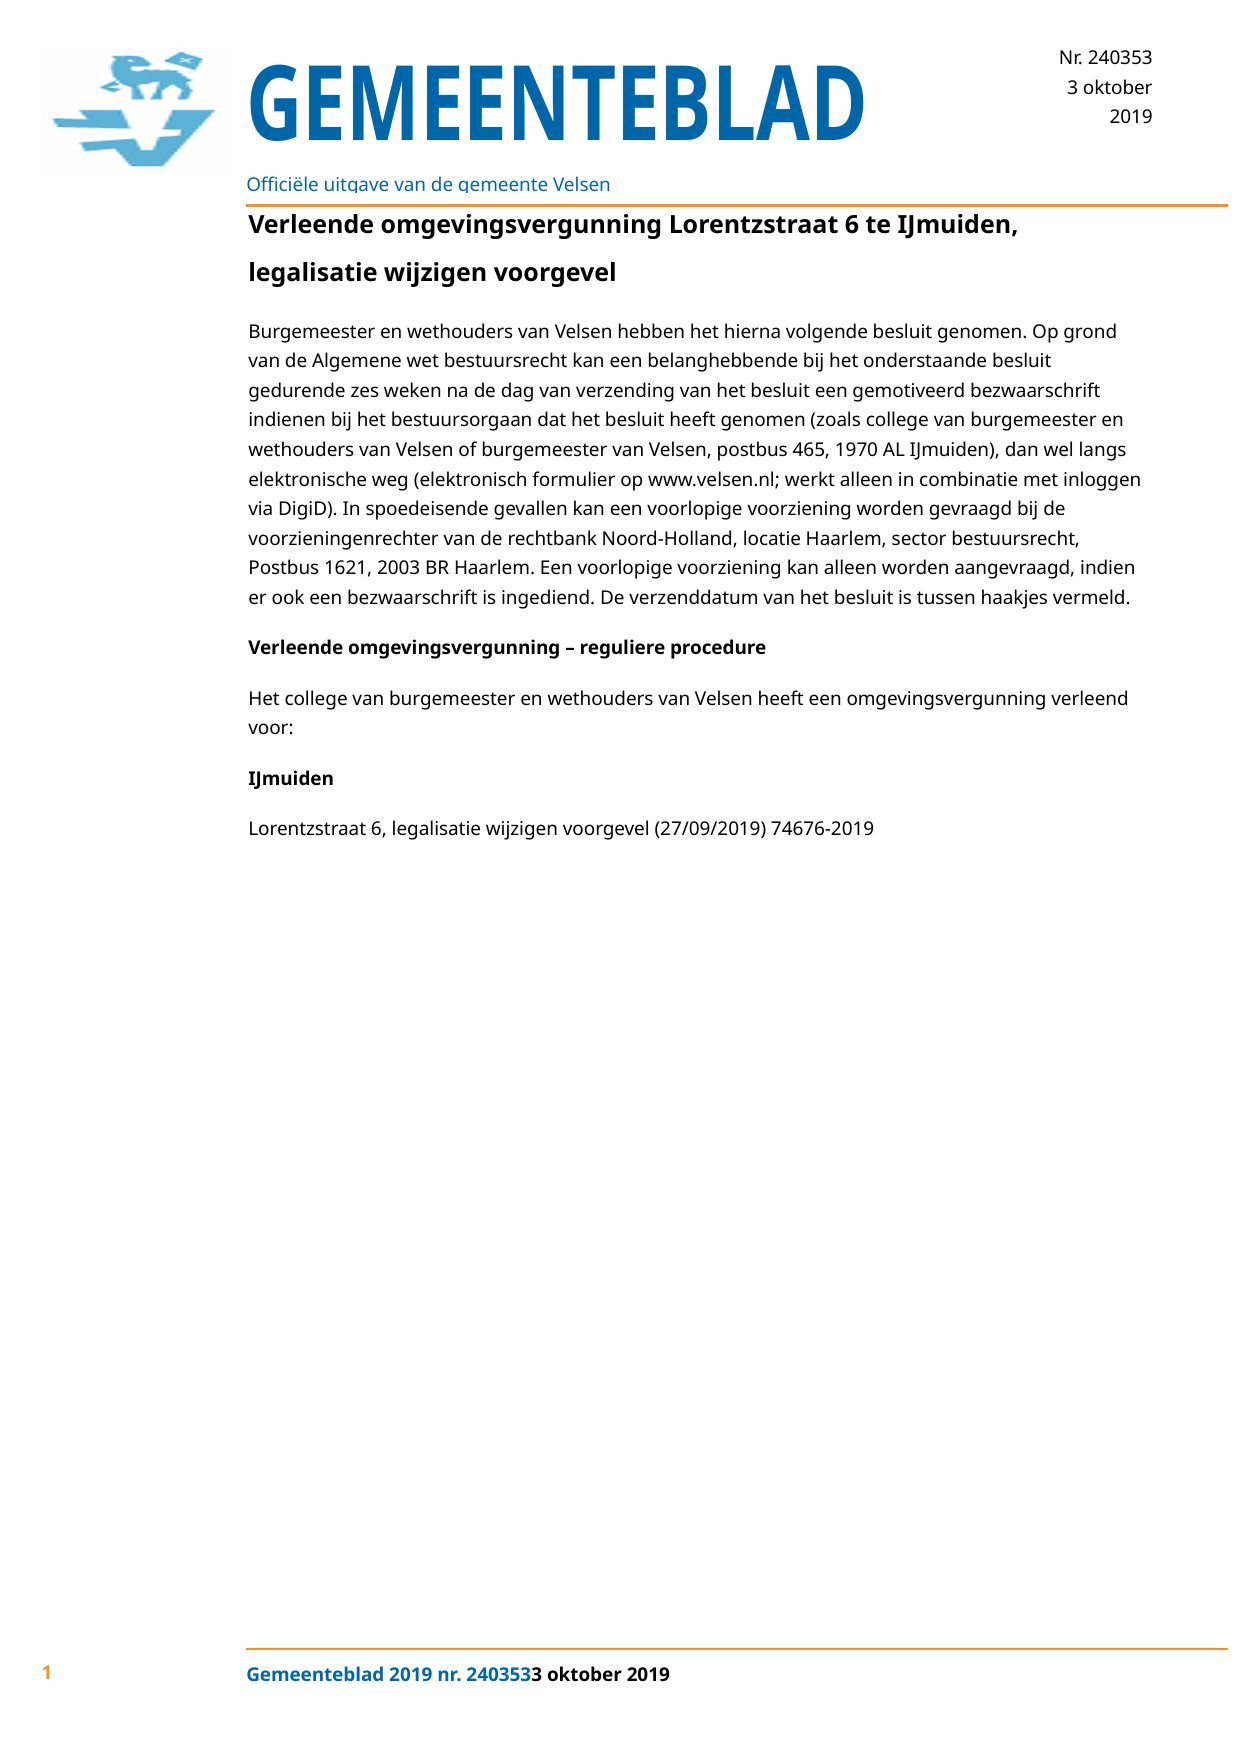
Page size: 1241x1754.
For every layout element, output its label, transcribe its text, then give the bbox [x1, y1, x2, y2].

text Burgemeester en wethouders van Velsen hebben het hierna volgende besluit genomen. Op grond van de Algemene wet bestuursrecht kan een belanghebbende bij het onderstaande besluit gedurende zes weken na de dag van verzending van het besluit een gemotiveerd bezwaarschrift indienen bij het bestuursorgaan dat het besluit heeft genomen (zoals college van burgemeester en wethouders van Velsen of burgemeester van Velsen, postbus 465, 1970 AL IJmuiden), dan wel langs elektronische weg (elektronisch formulier op www.velsen.nl; werkt alleen in combinatie met inloggen via DigiD). In spoedeisende gevallen kan een voorlopige voorziening worden gevraagd bij de voorzieningenrechter van de rechtbank Noord-Holland, locatie Haarlem, sector bestuursrecht, Postbus 1621, 2003 BR Haarlem. Een voorlopige voorziening kan alleen worden aangevraagd, indien er ook een bezwaarschrift is ingediend. De verzenddatum van het besluit is tussen haakjes vermeld. [248, 318, 1152, 610]
text IJmuiden [248, 765, 1152, 791]
picture [41, 47, 231, 172]
text Lorentzstraat 6, legalisatie wijzigen voorgevel (27/09/2019) 74676-2019 [248, 815, 1152, 841]
text Verleende omgevingsvergunning Lorentzstraat 6 te IJmuiden, legalisatie wijzigen voorgevel [248, 207, 1152, 288]
text Verleende omgevingsvergunning – reguliere procedure [248, 634, 1152, 660]
text Het college van burgemeester en wethouders van Velsen heeft een omgevingsvergunning verleend voor: [248, 685, 1152, 740]
